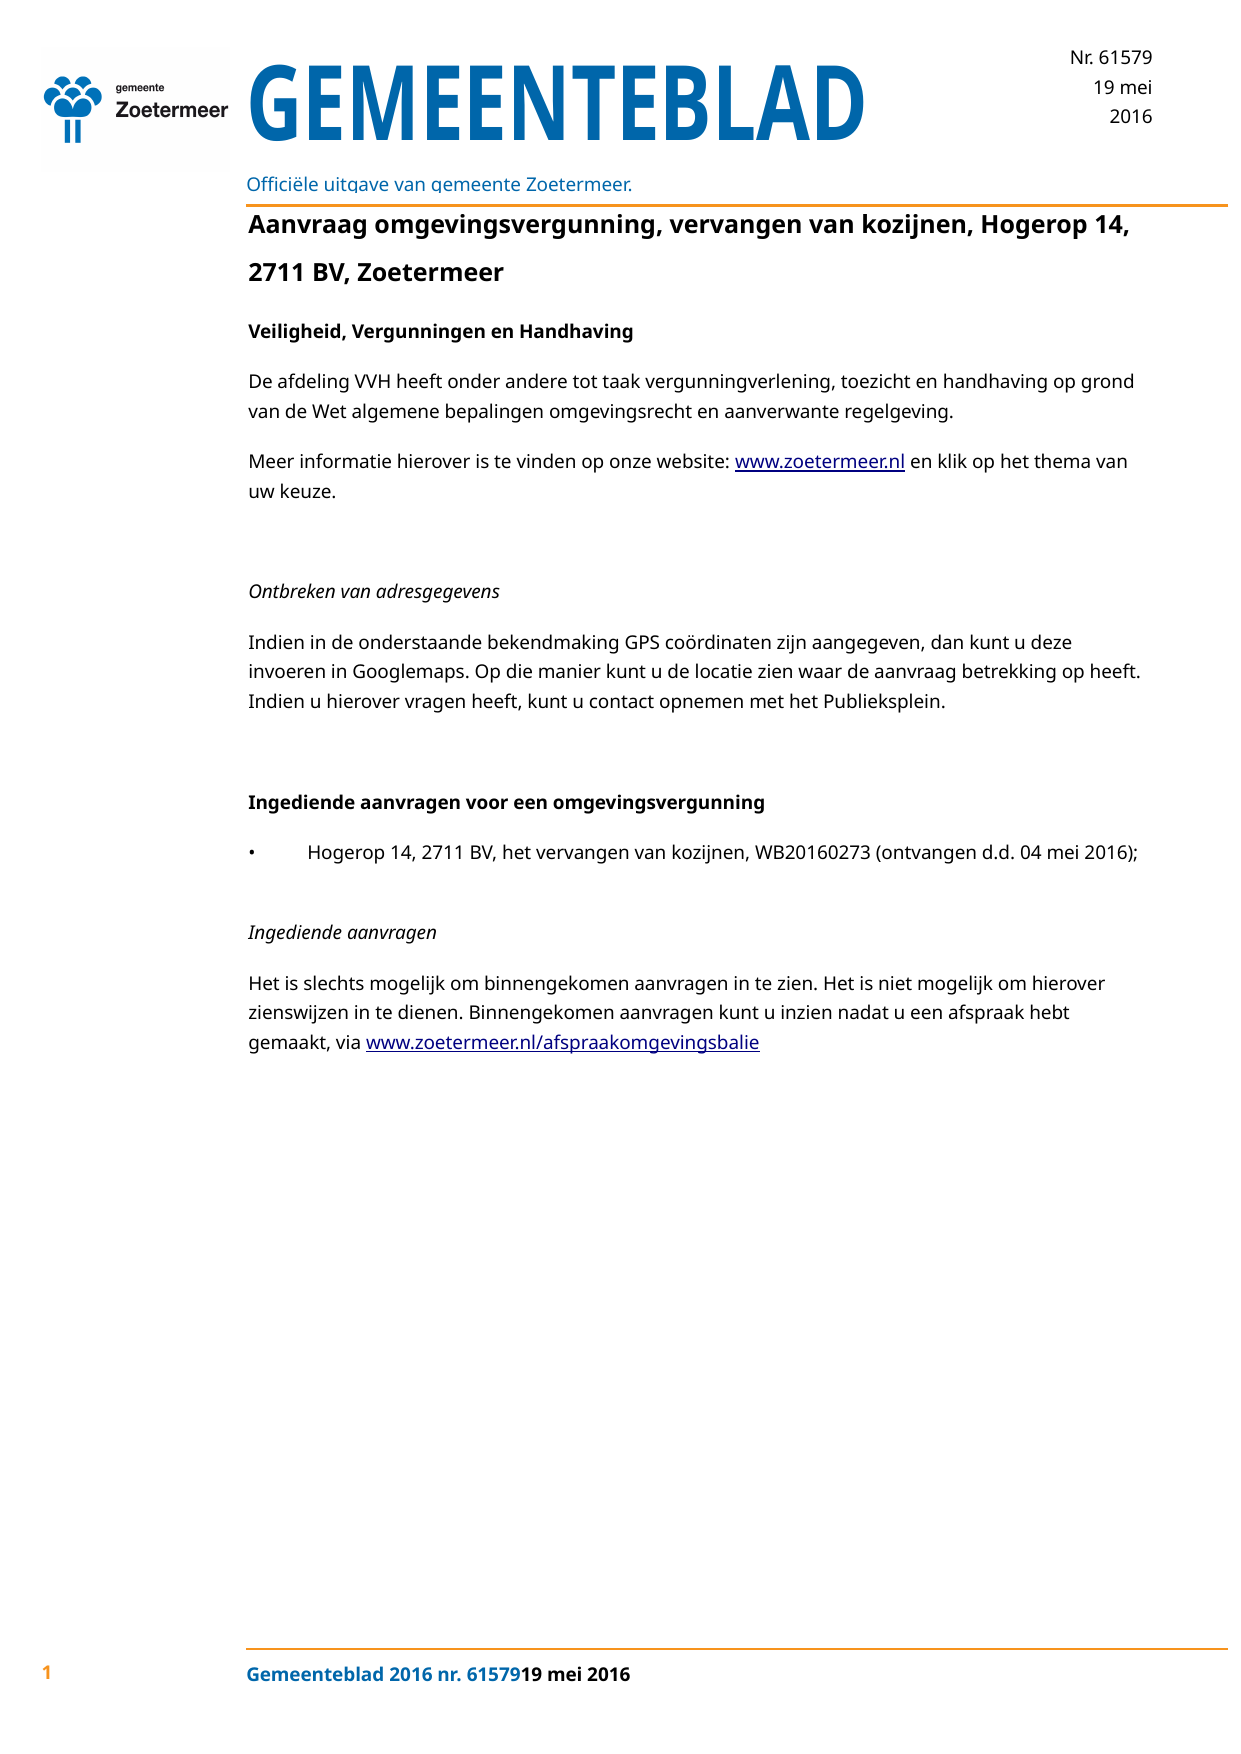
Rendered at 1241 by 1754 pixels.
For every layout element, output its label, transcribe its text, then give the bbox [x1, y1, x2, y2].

text Indien in de onderstaande bekendmaking GPS coördinaten zijn aangegeven, dan kunt u deze invoeren in Googlemaps. Op die manier kunt u de locatie zien waar de aanvraag betrekking op heeft. Indien u hierover vragen heeft, kunt u contact opnemen met het Publieksplein. [248, 629, 1152, 714]
text Veiligheid, Vergunningen en Handhaving [248, 318, 1152, 344]
text Ingediende aanvragen [248, 919, 1152, 945]
text Aanvraag omgevingsvergunning, vervangen van kozijnen, Hogerop 14, 2711 BV, Zoetermeer [248, 207, 1152, 288]
list Hogerop 14, 2711 BV, het vervangen van kozijnen, WB20160273 (ontvangen d.d. 04 mei 2016); [248, 839, 1152, 865]
text Ingediende aanvragen voor een omgevingsvergunning [248, 789, 1152, 815]
text Ontbreken van adresgegevens [248, 579, 1152, 604]
text Het is slechts mogelijk om binnengekomen aanvragen in te zien. Het is niet mogelijk om hierover zienswijzen in te dienen. Binnengekomen aanvragen kunt u inzien nadat u een afspraak hebt gemaakt, via www.zoetermeer.nl/afspraakomgevingsbalie [248, 970, 1152, 1055]
text Meer informatie hierover is te vinden op onze website: www.zoetermeer.nl en klik op het thema van uw keuze. [248, 448, 1152, 504]
picture [41, 47, 231, 172]
text De afdeling VVH heeft onder andere tot taak vergunningverlening, toezicht en handhaving op grond van de Wet algemene bepalingen omgevingsrecht en aanverwante regelgeving. [248, 368, 1152, 424]
